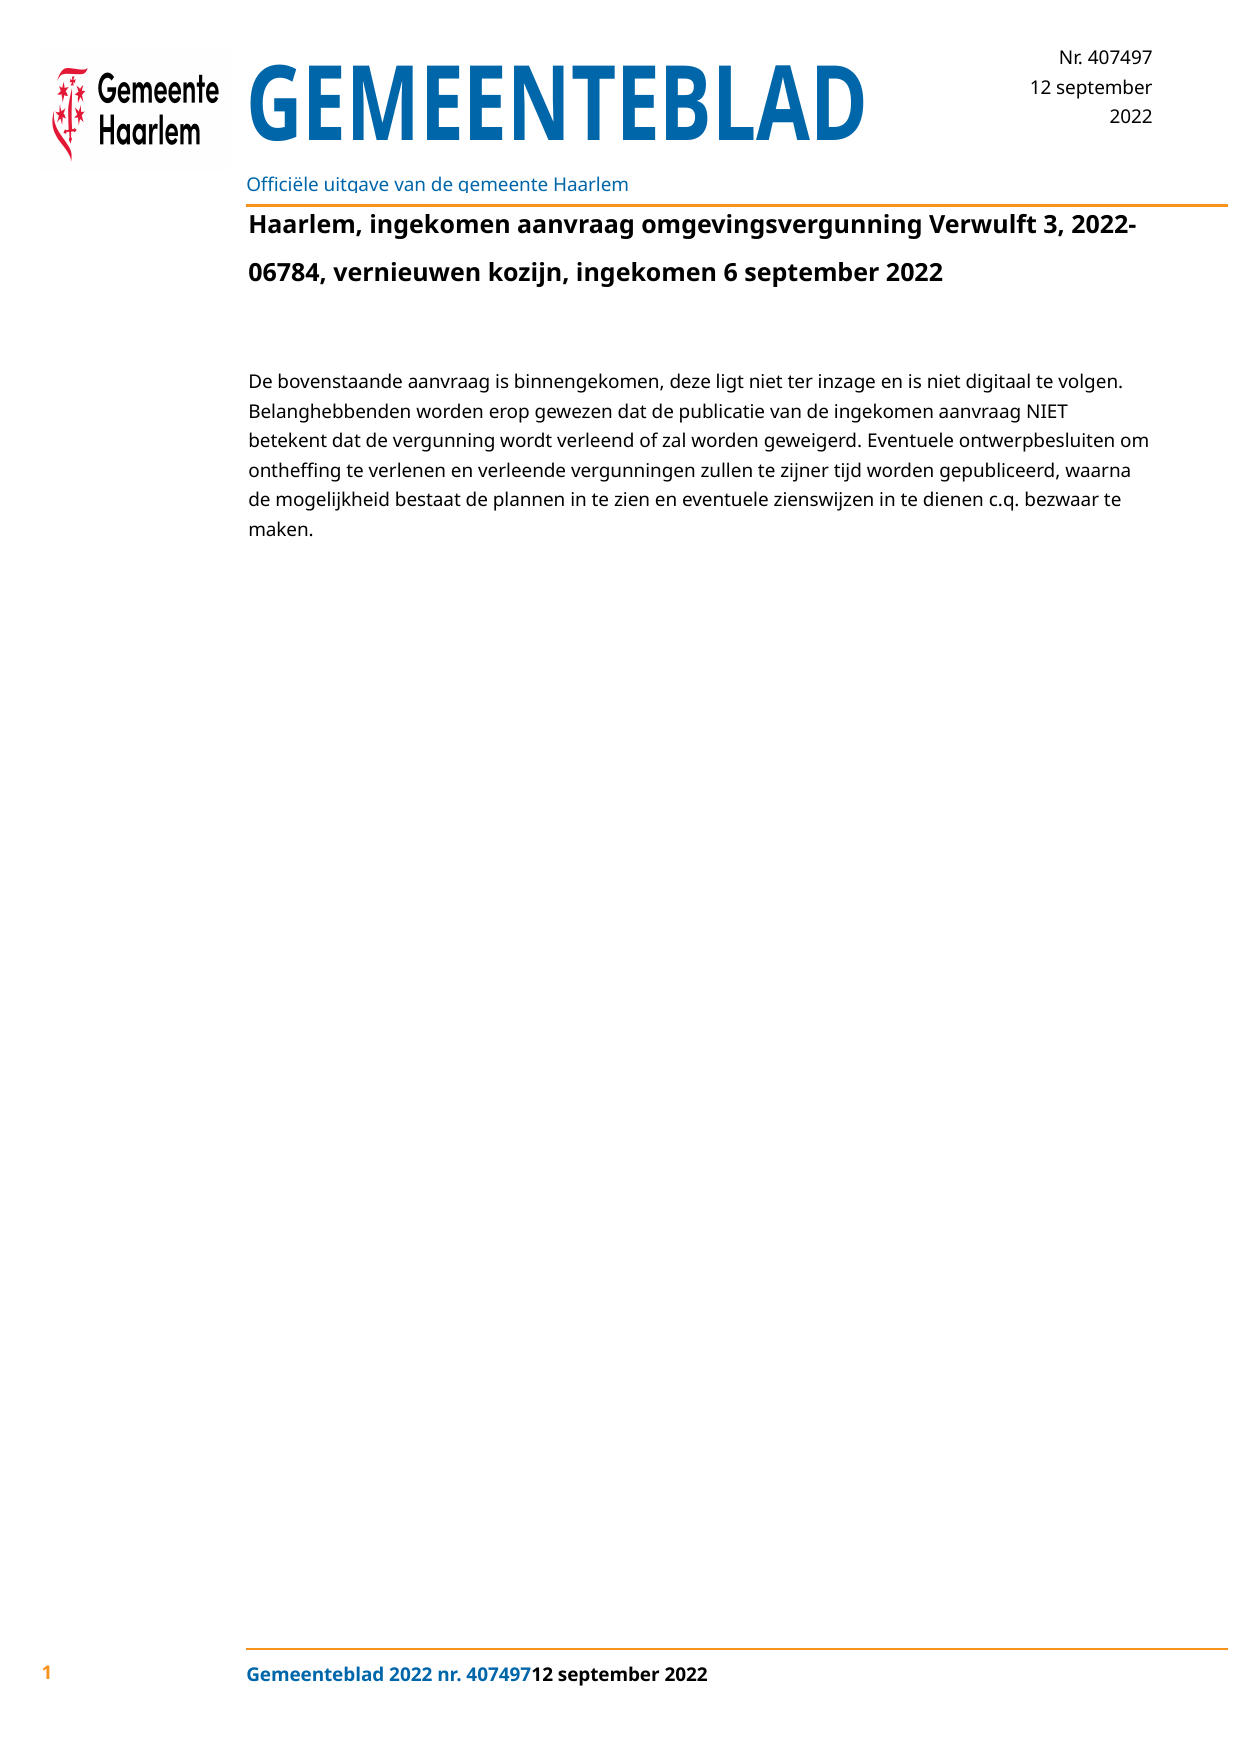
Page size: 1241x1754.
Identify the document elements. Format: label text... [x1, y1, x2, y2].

text De bovenstaande aanvraag is binnengekomen, deze ligt niet ter inzage en is niet digitaal te volgen. Belanghebbenden worden erop gewezen dat de publicatie van de ingekomen aanvraag NIET betekent dat de vergunning wordt verleend of zal worden geweigerd. Eventuele ontwerpbesluiten om ontheffing te verlenen en verleende vergunningen zullen te zijner tijd worden gepubliceerd, waarna de mogelijkheid bestaat de plannen in te zien en eventuele zienswijzen in te dienen c.q. bezwaar te maken. [248, 368, 1152, 542]
picture [41, 47, 231, 172]
text Haarlem, ingekomen aanvraag omgevingsvergunning Verwulft 3, 2022-06784, vernieuwen kozijn, ingekomen 6 september 2022 [248, 207, 1152, 288]
